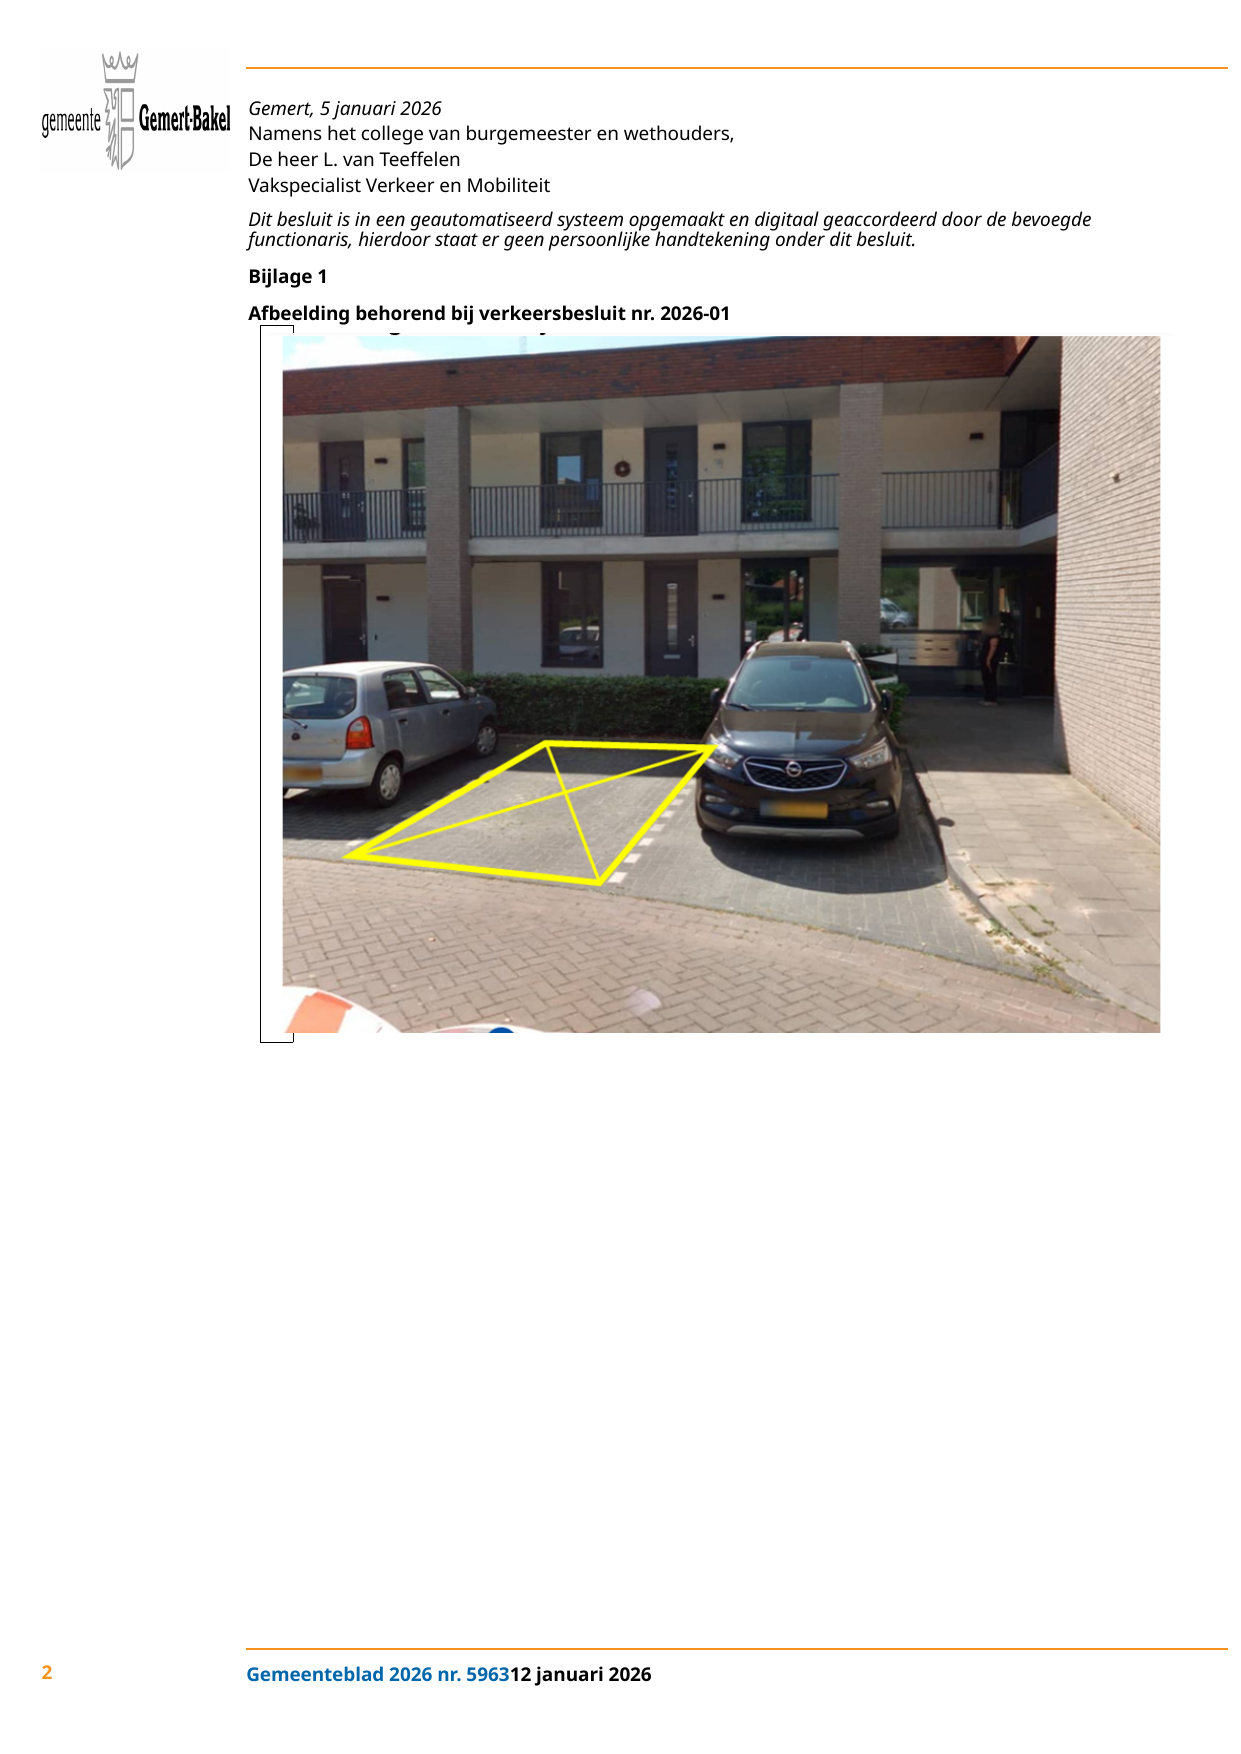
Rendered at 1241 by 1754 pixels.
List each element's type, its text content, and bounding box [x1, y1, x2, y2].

picture [41, 47, 231, 172]
text Gemert, 5 januari 2026 [248, 95, 1152, 121]
text Afbeelding behorend bij verkeersbesluit nr. 2026-01 [248, 304, 1152, 324]
text Vakspecialist Verkeer en Mobiliteit [248, 172, 1152, 198]
text De heer L. van Teeffelen [248, 146, 1152, 172]
text Dit besluit is in een geautomatiseerd systeem opgemaakt en digitaal geaccordeerd door de bevoegde functionaris, hierdoor staat er geen persoonlijke handtekening onder dit besluit. [248, 211, 1152, 250]
picture [268, 333, 1173, 1033]
text Namens het college van burgemeester en wethouders, [248, 121, 1152, 146]
text Bijlage 1 [248, 268, 1152, 287]
